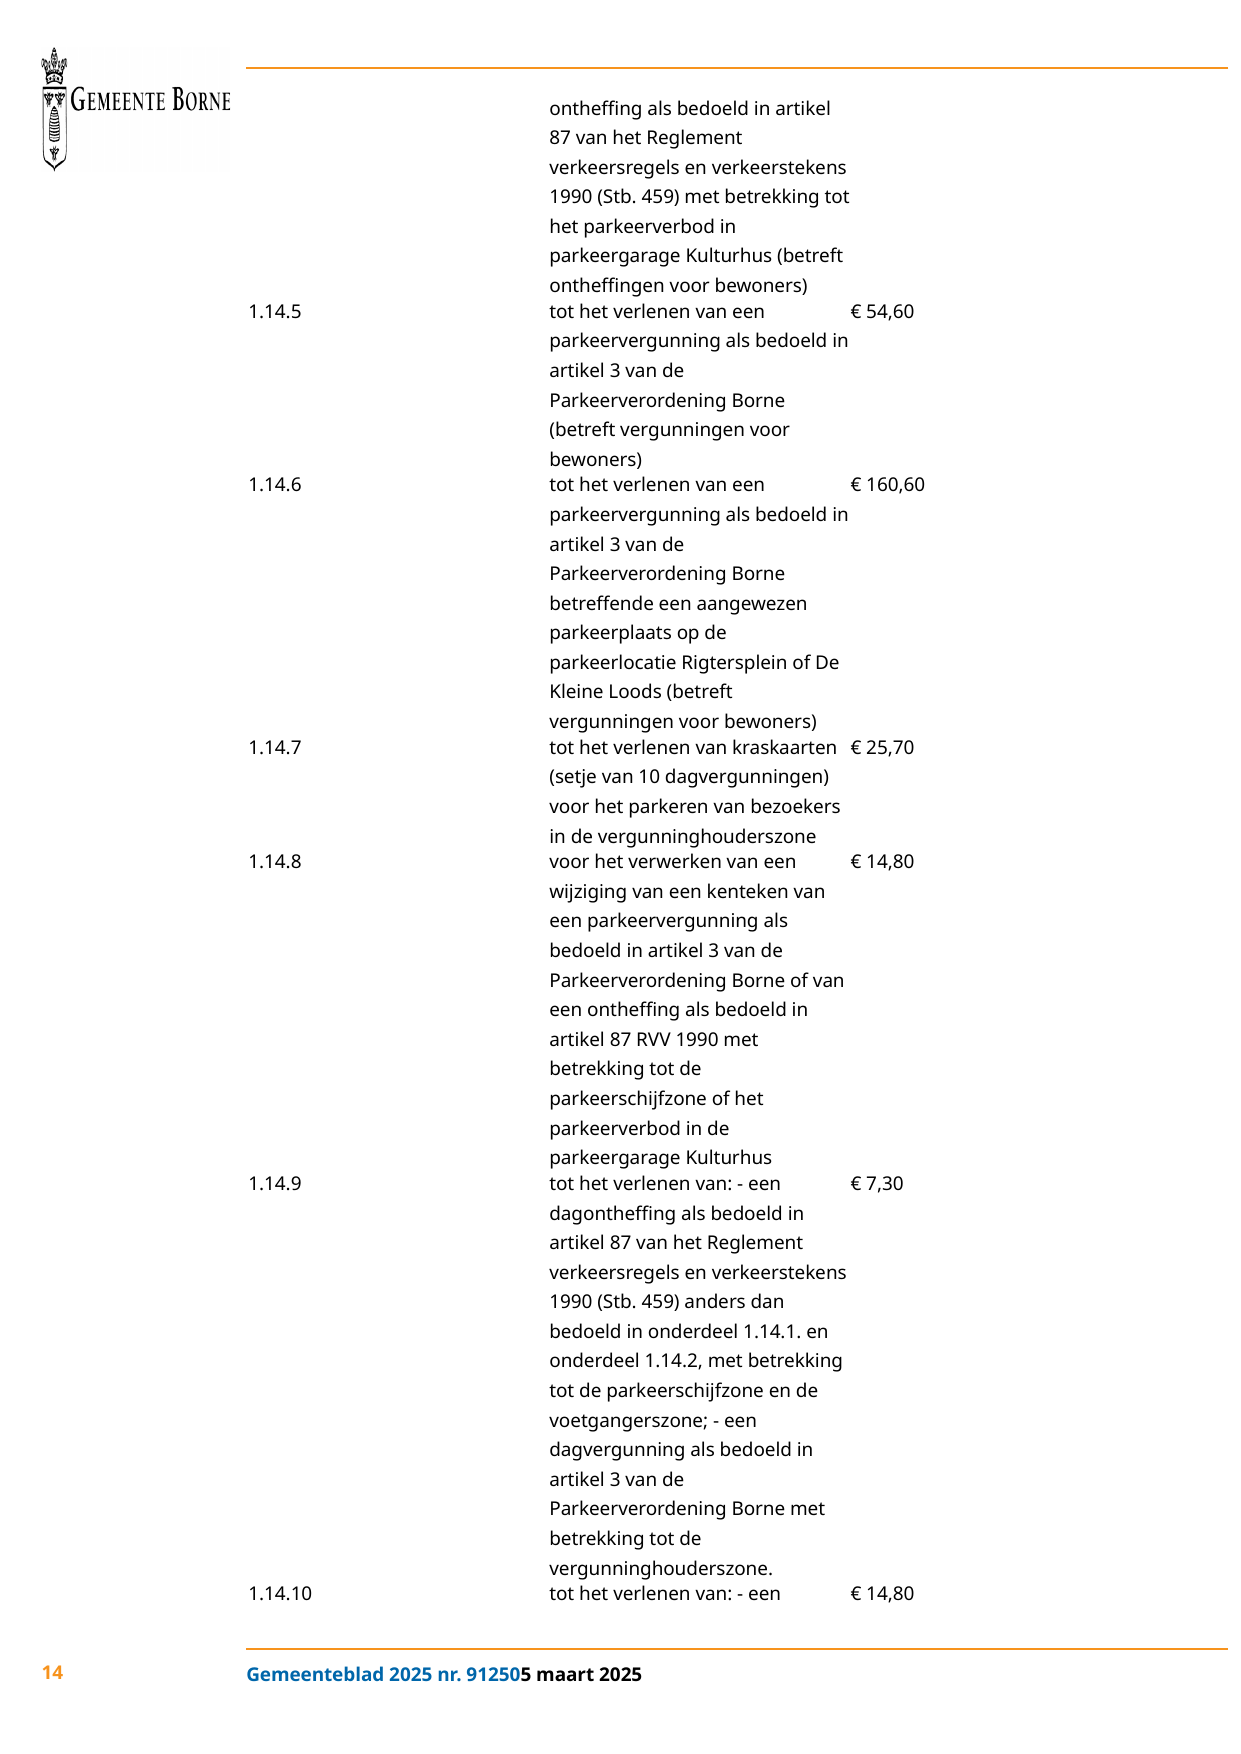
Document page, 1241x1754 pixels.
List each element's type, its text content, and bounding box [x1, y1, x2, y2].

table_cell 1.14.6 [248, 472, 549, 734]
table_cell tot het verlenen van een parkeervergunning als bedoeld in artikel 3 van de Parkeerverordening Borne betreffende een aangewezen parkeerplaats op de parkeerlocatie Rigtersplein of De Kleine Loods (betreft vergunningen voor bewoners) [549, 472, 850, 734]
table_cell € 160,60 [850, 472, 1152, 734]
table_cell 1.14.7 [248, 734, 549, 848]
table_cell tot het verlenen van kraskaarten (setje van 10 dagvergunningen) voor het parkeren van bezoekers in de vergunninghouderszone [549, 734, 850, 848]
table_cell 1.14.10 [248, 1580, 549, 1606]
table_cell tot het verlenen van: - een dagontheffing als bedoeld in artikel 87 van het Reglement verkeersregels en verkeerstekens 1990 (Stb. 459) anders dan bedoeld in onderdeel 1.14.1. en onderdeel 1.14.2, met betrekking tot de parkeerschijfzone en de voetgangerszone; - een dagvergunning als bedoeld in artikel 3 van de Parkeerverordening Borne met betrekking tot de vergunninghouderszone. [549, 1170, 850, 1580]
table_cell ontheffing als bedoeld in artikel 87 van het Reglement verkeersregels en verkeerstekens 1990 (Stb. 459) met betrekking tot het parkeerverbod in parkeergarage Kulturhus (betreft ontheffingen voor bewoners) [549, 95, 850, 298]
table_cell € 25,70 [850, 734, 1152, 848]
table_cell 1.14.9 [248, 1170, 549, 1580]
table_cell 1.14.5 [248, 298, 549, 472]
table_cell € 7,30 [850, 1170, 1152, 1580]
table_cell voor het verwerken van een wijziging van een kenteken van een parkeervergunning als bedoeld in artikel 3 van de Parkeerverordening Borne of van een ontheffing als bedoeld in artikel 87 RVV 1990 met betrekking tot de parkeerschijfzone of het parkeerverbod in de parkeergarage Kulturhus [549, 849, 850, 1170]
table_cell 1.14.8 [248, 849, 549, 1170]
table_cell € 14,80 [850, 1580, 1152, 1606]
table_cell [248, 95, 549, 298]
table_cell € 14,80 [850, 849, 1152, 1170]
picture [41, 47, 231, 172]
table_cell tot het verlenen van een parkeervergunning als bedoeld in artikel 3 van de Parkeerverordening Borne (betreft vergunningen voor bewoners) [549, 298, 850, 472]
table_cell € 54,60 [850, 298, 1152, 472]
table_cell [850, 95, 1152, 298]
table_cell tot het verlenen van: - een [549, 1580, 850, 1606]
